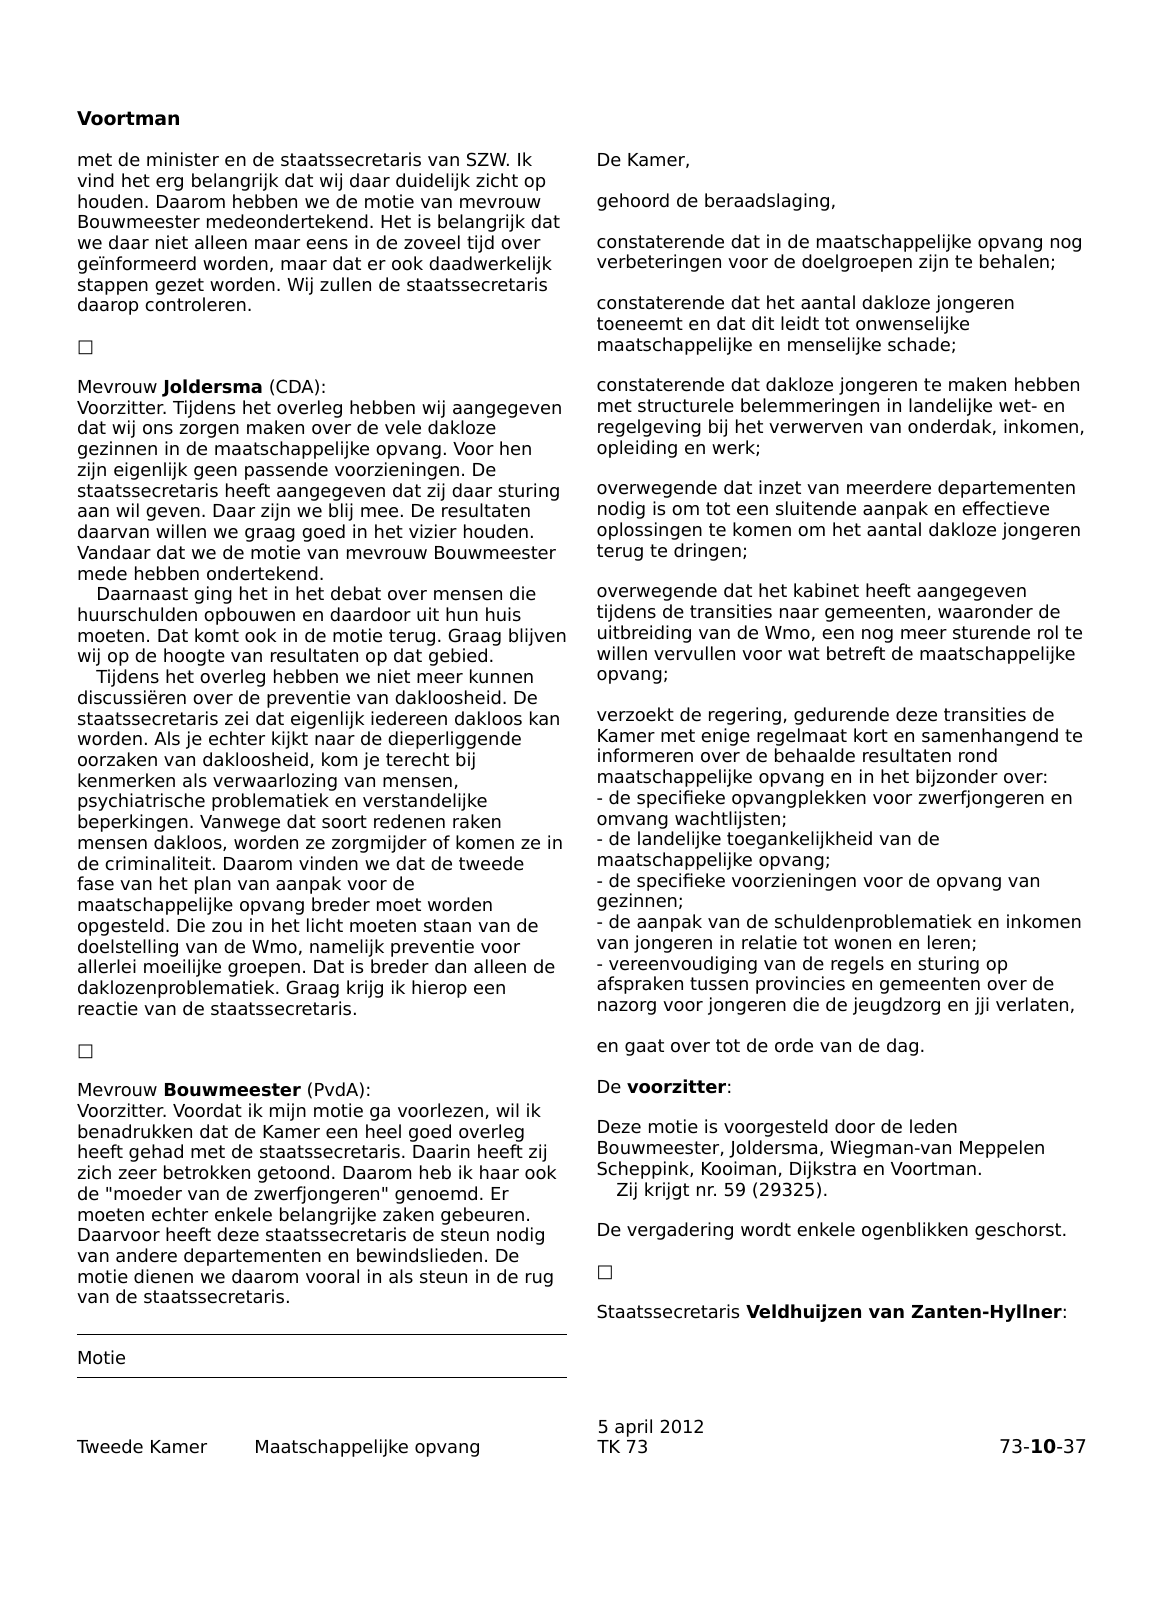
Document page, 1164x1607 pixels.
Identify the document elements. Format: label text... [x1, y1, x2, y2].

text □ [77, 336, 567, 357]
text - de aanpak van de schuldenproblematiek en inkomen van jongeren in relatie tot wonen en leren; [596, 912, 1087, 953]
text Staatssecretaris Veldhuijzen van Zanten-Hyllner: [596, 1302, 1087, 1322]
text Deze motie is voorgesteld door de leden Bouwmeester, Joldersma, Wiegman-van Meppelen Scheppink, Kooiman, Dijkstra en Voortman. [596, 1117, 1087, 1179]
text De voorzitter: [596, 1076, 1087, 1097]
text constaterende dat in de maatschappelijke opvang nog verbeteringen voor de doelgroepen zijn te behalen; [596, 232, 1087, 273]
text Mevrouw Joldersma (CDA): [77, 377, 567, 397]
text - de specifieke opvangplekken voor zwerfjongeren en omvang wachtlijsten; [596, 788, 1087, 829]
text constaterende dat het aantal dakloze jongeren toeneemt en dat dit leidt tot onwenselijke maatschappelijke en menselijke schade; [596, 293, 1087, 355]
text - de specifieke voorzieningen voor de opvang van gezinnen; [596, 871, 1087, 912]
text en gaat over tot de orde van de dag. [596, 1036, 1087, 1056]
text De Kamer, [596, 150, 1087, 171]
text overwegende dat het kabinet heeft aangegeven tijdens de transities naar gemeenten, waaronder de uitbreiding van de Wmo, een nog meer sturende rol te willen vervullen voor wat betreft de maatschappelijke opvang; [596, 581, 1087, 685]
text Motie [77, 1348, 567, 1369]
text Voorzitter. Voordat ik mijn motie ga voorlezen, wil ik benadrukken dat de Kamer een heel goed overleg heeft gehad met de staatssecretaris. Daarin heeft zij zich zeer betrokken getoond. Daarom heb ik haar ook de "moeder van de zwerfjongeren" genoemd. Er moeten echter enkele belangrijke zaken gebeuren. Daarvoor heeft deze staatssecretaris de steun nodig van andere departementen en bewindslieden. De motie dienen we daarom vooral in als steun in de rug van de staatssecretaris. [77, 1101, 567, 1308]
text gehoord de beraadslaging, [596, 191, 1087, 212]
text □ [77, 1039, 567, 1060]
text overwegende dat inzet van meerdere departementen nodig is om tot een sluitende aanpak en effectieve oplossingen te komen om het aantal dakloze jongeren terug te dringen; [596, 478, 1087, 561]
text Voorzitter. Tijdens het overleg hebben wij aangegeven dat wij ons zorgen maken over de vele dakloze gezinnen in de maatschappelijke opvang. Voor hen zijn eigenlijk geen passende voorzieningen. De staatssecretaris heeft aangegeven dat zij daar sturing aan wil geven. Daar zijn we blij mee. De resultaten daarvan willen we graag goed in het vizier houden. Vandaar dat we de motie van mevrouw Bouwmeester mede hebben ondertekend. [77, 397, 567, 584]
text met de minister en de staatssecretaris van SZW. Ik vind het erg belangrijk dat wij daar duidelijk zicht op houden. Daarom hebben we de motie van mevrouw Bouwmeester medeondertekend. Het is belangrijk dat we daar niet alleen maar eens in de zoveel tijd over geïnformeerd worden, maar dat er ook daadwerkelijk stappen gezet worden. Wij zullen de staatssecretaris daarop controleren. [77, 150, 567, 316]
text - de landelijke toegankelijkheid van de maatschappelijke opvang; [596, 829, 1087, 871]
text constaterende dat dakloze jongeren te maken hebben met structurele belemmeringen in landelijke wet- en regelgeving bij het verwerven van onderdak, inkomen, opleiding en werk; [596, 375, 1087, 458]
text De vergadering wordt enkele ogenblikken geschorst. [596, 1220, 1087, 1241]
text Mevrouw Bouwmeester (PvdA): [77, 1080, 567, 1101]
text Daarnaast ging het in het debat over mensen die huurschulden opbouwen en daardoor uit hun huis moeten. Dat komt ook in de motie terug. Graag blijven wij op de hoogte van resultaten op dat gebied. [77, 584, 567, 667]
text Zij krijgt nr. 59 (29325). [596, 1179, 1087, 1200]
text □ [596, 1261, 1087, 1282]
text - vereenvoudiging van de regels en sturing op afspraken tussen provincies en gemeenten over de nazorg voor jongeren die de jeugdzorg en jji verlaten, [596, 953, 1087, 1016]
text verzoekt de regering, gedurende deze transities de Kamer met enige regelmaat kort en samenhangend te informeren over de behaalde resultaten rond maatschappelijke opvang en in het bijzonder over: [596, 705, 1087, 788]
text Tijdens het overleg hebben we niet meer kunnen discussiëren over de preventie van dakloosheid. De staatssecretaris zei dat eigenlijk iedereen dakloos kan worden. Als je echter kijkt naar de dieperliggende oorzaken van dakloosheid, kom je terecht bij kenmerken als verwaarlozing van mensen, psychiatrische problematiek en verstandelijke beperkingen. Vanwege dat soort redenen raken mensen dakloos, worden ze zorgmijder of komen ze in de criminaliteit. Daarom vinden we dat de tweede fase van het plan van aanpak voor de maatschappelijke opvang breder moet worden opgesteld. Die zou in het licht moeten staan van de doelstelling van de Wmo, namelijk preventie voor allerlei moeilijke groepen. Dat is breder dan alleen de daklozenproblematiek. Graag krijg ik hierop een reactie van de staatssecretaris. [77, 667, 567, 1019]
